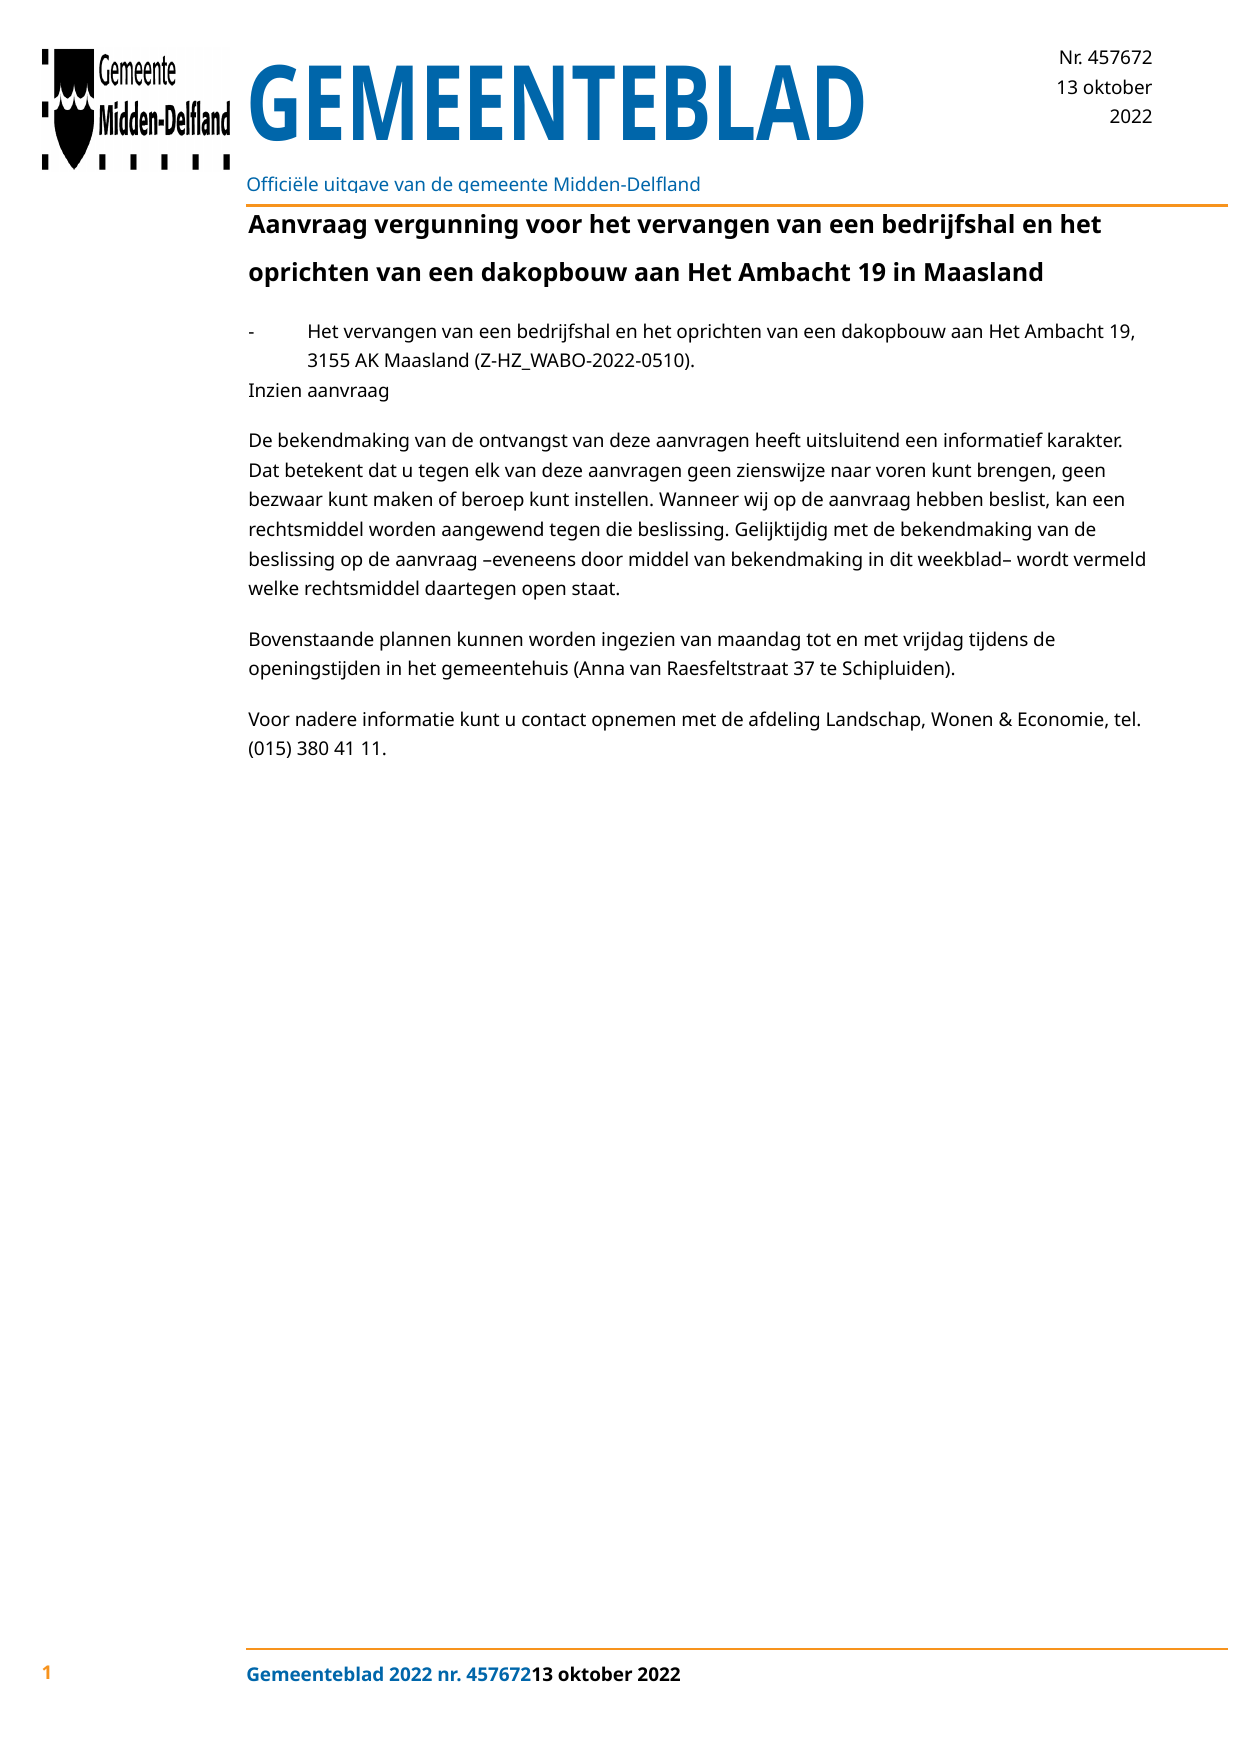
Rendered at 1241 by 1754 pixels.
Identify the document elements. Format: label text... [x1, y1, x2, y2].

list Het vervangen van een bedrijfshal en het oprichten van een dakopbouw aan Het Ambacht 19, 3155 AK Maasland (Z-HZ_WABO-2022-0510). [248, 318, 1152, 373]
text Aanvraag vergunning voor het vervangen van een bedrijfshal en het oprichten van een dakopbouw aan Het Ambacht 19 in Maasland [248, 207, 1152, 288]
picture [41, 47, 231, 172]
text Inzien aanvraag [248, 377, 1152, 403]
text De bekendmaking van de ontvangst van deze aanvragen heeft uitsluitend een informatief karakter. Dat betekent dat u tegen elk van deze aanvragen geen zienswijze naar voren kunt brengen, geen bezwaar kunt maken of beroep kunt instellen. Wanneer wij op de aanvraag hebben beslist, kan een rechtsmiddel worden aangewend tegen die beslissing. Gelijktijdig met de bekendmaking van de beslissing op de aanvraag –eveneens door middel van bekendmaking in dit weekblad– wordt vermeld welke rechtsmiddel daartegen open staat. [248, 427, 1152, 601]
text Voor nadere informatie kunt u contact opnemen met de afdeling Landschap, Wonen & Economie, tel. (015) 380 41 11. [248, 706, 1152, 761]
text Bovenstaande plannen kunnen worden ingezien van maandag tot en met vrijdag tijdens de openingstijden in het gemeentehuis (Anna van Raesfeltstraat 37 te Schipluiden). [248, 626, 1152, 681]
